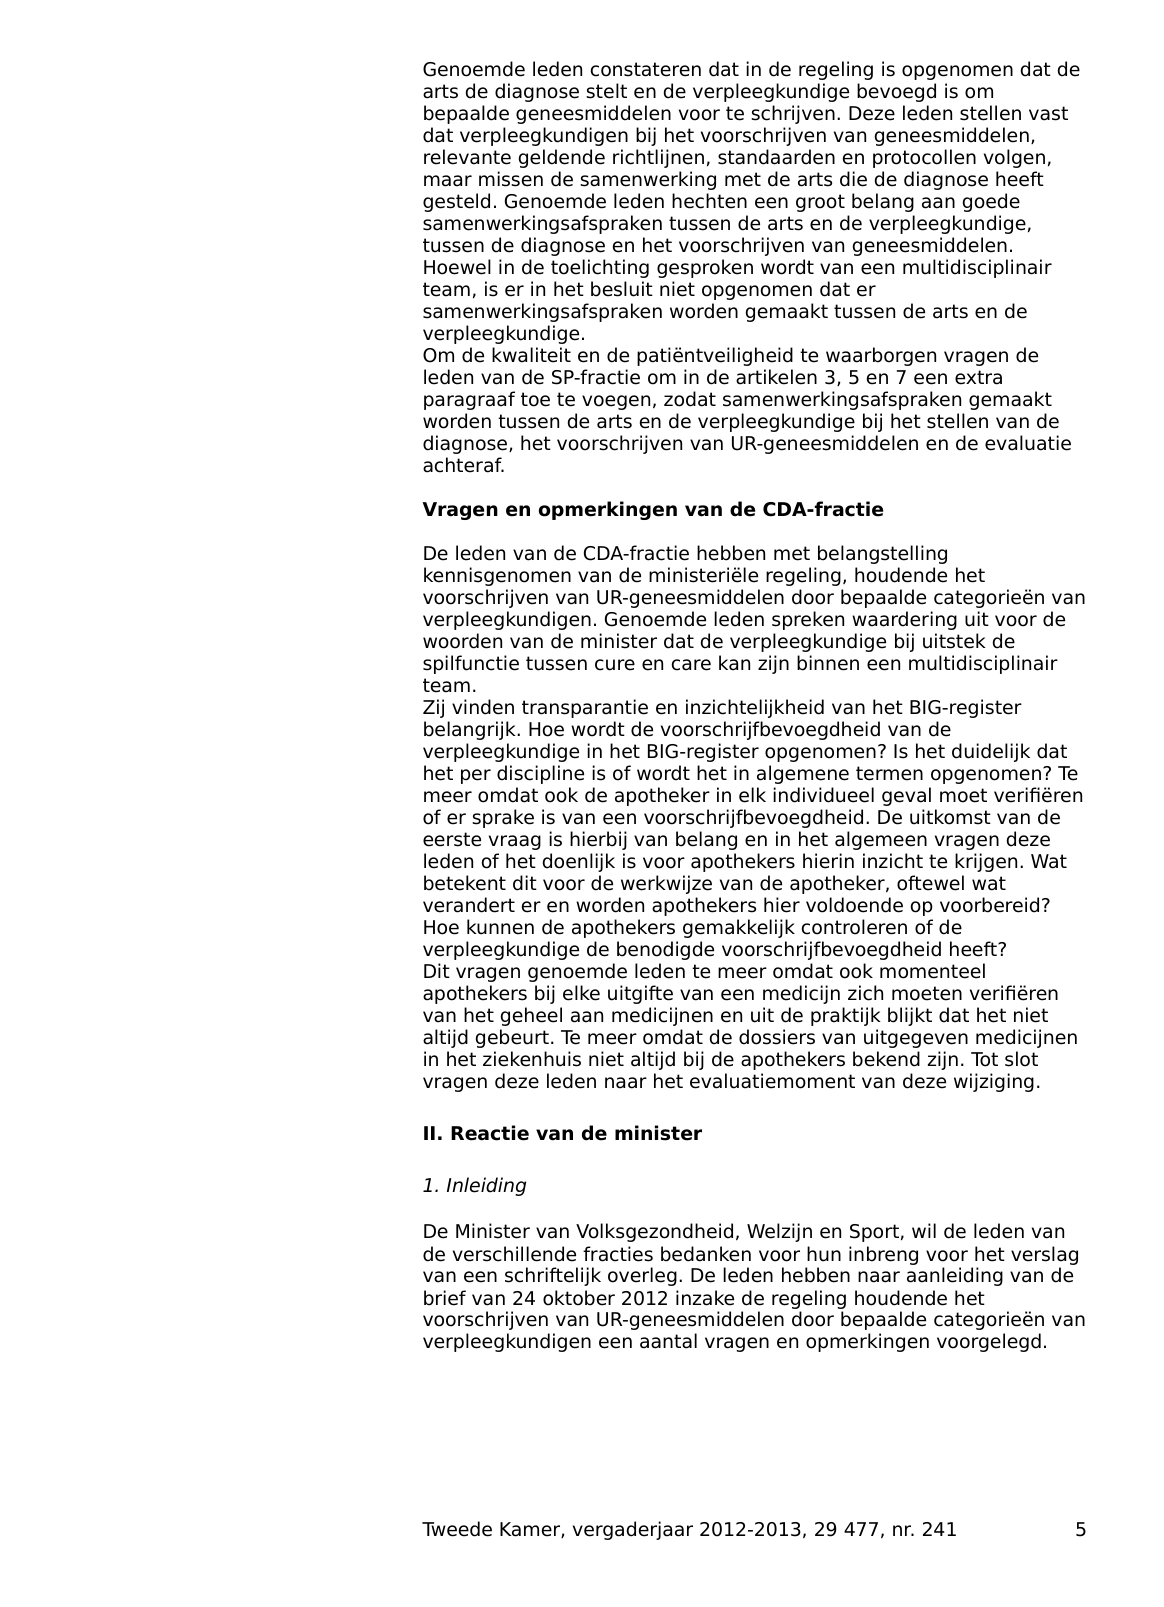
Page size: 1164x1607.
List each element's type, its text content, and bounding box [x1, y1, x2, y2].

text Genoemde leden constateren dat in de regeling is opgenomen dat de arts de diagnose stelt en de verpleegkundige bevoegd is om bepaalde geneesmiddelen voor te schrijven. Deze leden stellen vast dat verpleegkundigen bij het voorschrijven van geneesmiddelen, relevante geldende richtlijnen, standaarden en protocollen volgen, maar missen de samenwerking met de arts die de diagnose heeft gesteld. Genoemde leden hechten een groot belang aan goede samenwerkingsafspraken tussen de arts en de verpleegkundige, tussen de diagnose en het voorschrijven van geneesmiddelen. Hoewel in de toelichting gesproken wordt van een multidisciplinair team, is er in het besluit niet opgenomen dat er samenwerkingsafspraken worden gemaakt tussen de arts en de verpleegkundige. [422, 59, 1087, 345]
text Om de kwaliteit en de patiëntveiligheid te waarborgen vragen de leden van de SP-fractie om in de artikelen 3, 5 en 7 een extra paragraaf toe te voegen, zodat samenwerkingsafspraken gemaakt worden tussen de arts en de verpleegkundige bij het stellen van de diagnose, het voorschrijven van UR-geneesmiddelen en de evaluatie achteraf. [422, 345, 1087, 477]
subtitle Vragen en opmerkingen van de CDA-fractie [422, 499, 1087, 521]
text De Minister van Volksgezondheid, Welzijn en Sport, wil de leden van de verschillende fracties bedanken voor hun inbreng voor het verslag van een schriftelijk overleg. De leden hebben naar aanleiding van de brief van 24 oktober 2012 inzake de regeling houdende het voorschrijven van UR-geneesmiddelen door bepaalde categorieën van verpleegkundigen een aantal vragen en opmerkingen voorgelegd. [422, 1221, 1087, 1353]
subtitle II. Reactie van de minister [422, 1122, 1087, 1144]
subtitle 1. Inleiding [422, 1174, 1087, 1196]
text Zij vinden transparantie en inzichtelijkheid van het BIG-register belangrijk. Hoe wordt de voorschrijfbevoegdheid van de verpleegkundige in het BIG-register opgenomen? Is het duidelijk dat het per discipline is of wordt het in algemene termen opgenomen? Te meer omdat ook de apotheker in elk individueel geval moet verifiëren of er sprake is van een voorschrijfbevoegdheid. De uitkomst van de eerste vraag is hierbij van belang en in het algemeen vragen deze leden of het doenlijk is voor apothekers hierin inzicht te krijgen. Wat betekent dit voor de werkwijze van de apotheker, oftewel wat verandert er en worden apothekers hier voldoende op voorbereid? Hoe kunnen de apothekers gemakkelijk controleren of de verpleegkundige de benodigde voorschrijfbevoegdheid heeft? [422, 697, 1087, 961]
text De leden van de CDA-fractie hebben met belangstelling kennisgenomen van de ministeriële regeling, houdende het voorschrijven van UR-geneesmiddelen door bepaalde categorieën van verpleegkundigen. Genoemde leden spreken waardering uit voor de woorden van de minister dat de verpleegkundige bij uitstek de spilfunctie tussen cure en care kan zijn binnen een multidisciplinair team. [422, 543, 1087, 697]
text Dit vragen genoemde leden te meer omdat ook momenteel apothekers bij elke uitgifte van een medicijn zich moeten verifiëren van het geheel aan medicijnen en uit de praktijk blijkt dat het niet altijd gebeurt. Te meer omdat de dossiers van uitgegeven medicijnen in het ziekenhuis niet altijd bij de apothekers bekend zijn. Tot slot vragen deze leden naar het evaluatiemoment van deze wijziging. [422, 961, 1087, 1092]
